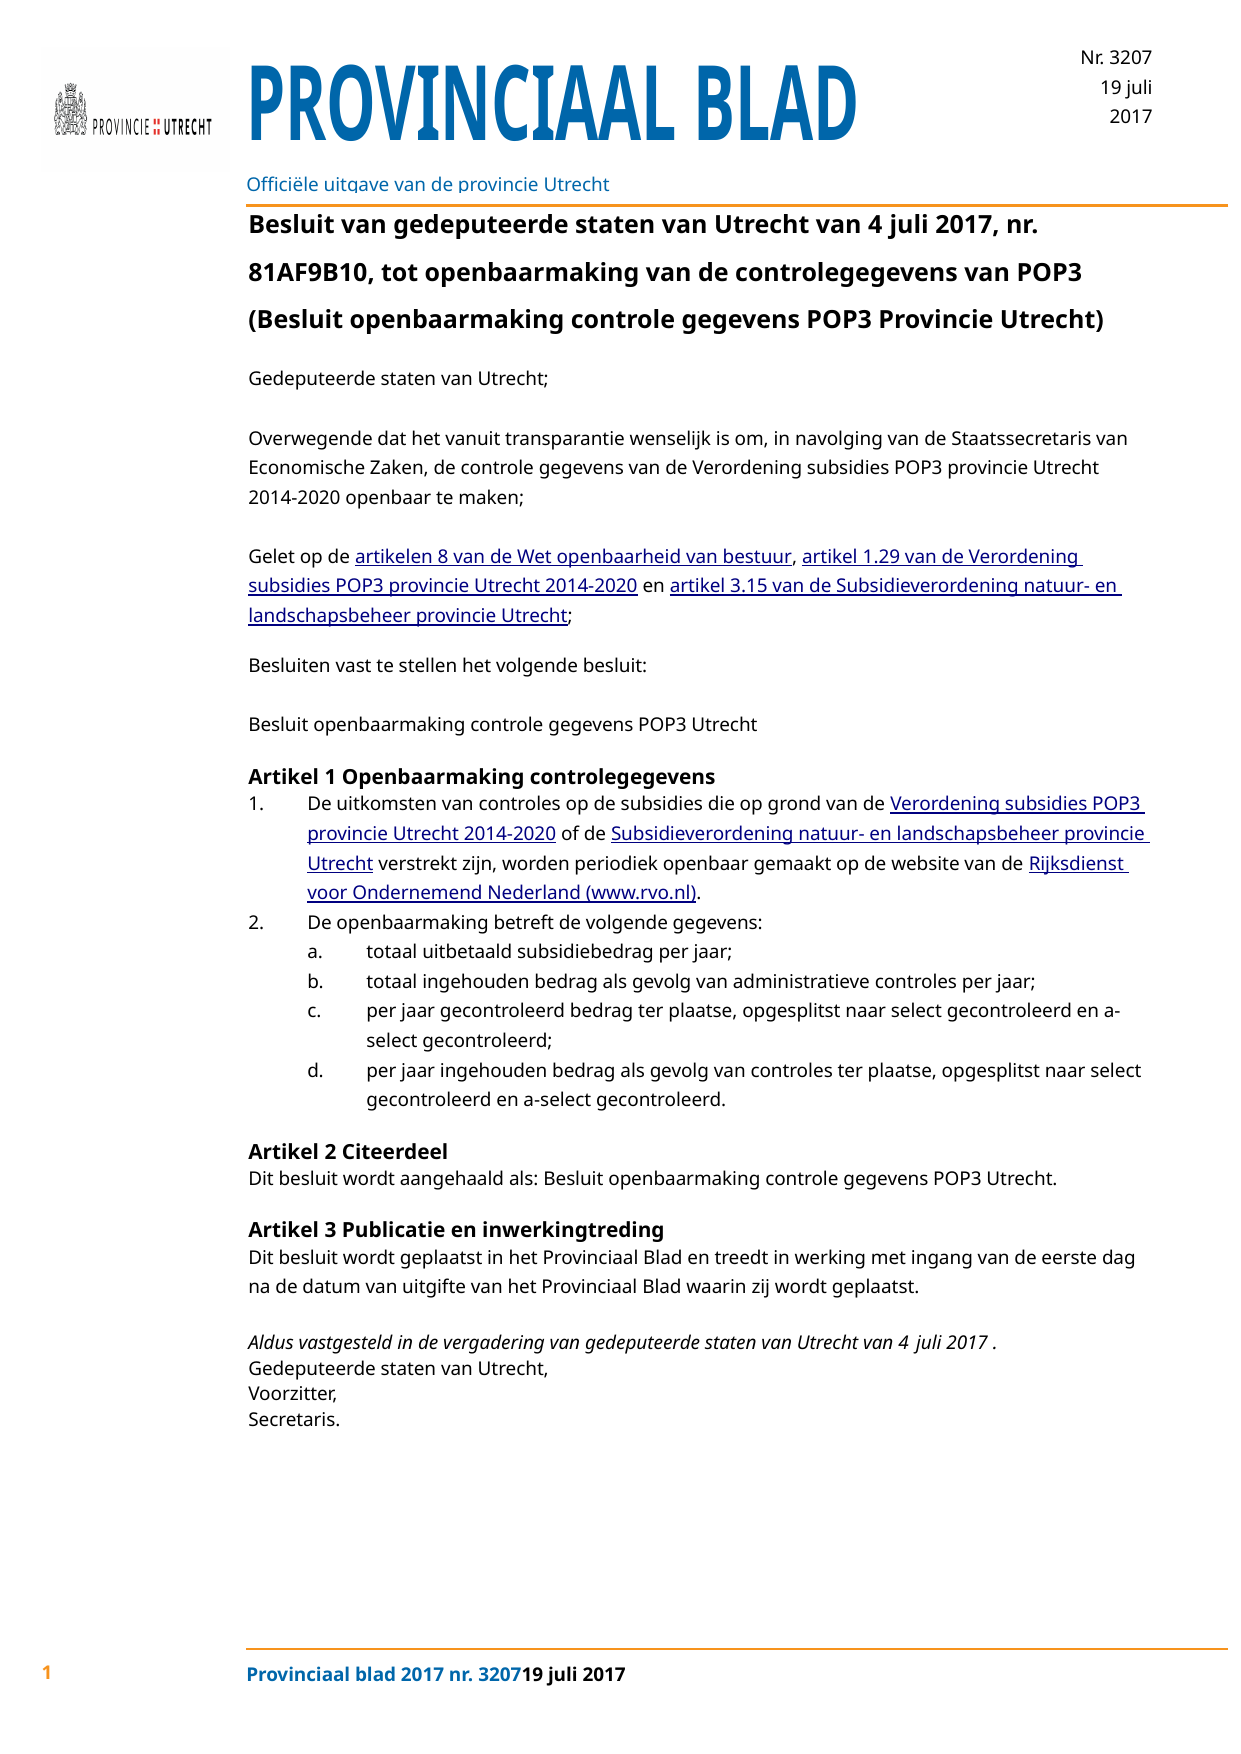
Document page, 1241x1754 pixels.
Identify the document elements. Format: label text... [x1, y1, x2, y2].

list totaal ingehouden bedrag als gevolg van administratieve controles per jaar; [307, 968, 1152, 994]
text Dit besluit wordt geplaatst in het Provinciaal Blad en treedt in werking met ingang van de eerste dag na de datum van uitgifte van het Provinciaal Blad waarin zij wordt geplaatst. [248, 1244, 1152, 1299]
list De uitkomsten van controles op de subsidies die op grond van de Verordening subsidies POP3 provincie Utrecht 2014-2020 of de Subsidieverordening natuur- en landschapsbeheer provincie Utrecht verstrekt zijn, worden periodiek openbaar gemaakt op de website van de Rijksdienst voor Ondernemend Nederland (www.rvo.nl). [248, 791, 1152, 905]
text Overwegende dat het vanuit transparantie wenselijk is om, in navolging van de Staatssecretaris van Economische Zaken, de controle gegevens van de Verordening subsidies POP3 provincie Utrecht 2014-2020 openbaar te maken; [248, 425, 1152, 509]
list De openbaarmaking betreft de volgende gegevens: [248, 909, 1152, 934]
text Gedeputeerde staten van Utrecht, [248, 1355, 1152, 1380]
text Voorzitter, [248, 1380, 1152, 1406]
list per jaar ingehouden bedrag als gevolg van controles ter plaatse, opgesplitst naar select gecontroleerd en a-select gecontroleerd. [307, 1057, 1152, 1112]
text Besluit openbaarmaking controle gegevens POP3 Utrecht [248, 712, 1152, 737]
text Artikel 2 Citeerdeel [248, 1137, 1152, 1165]
list totaal uitbetaald subsidiebedrag per jaar; [307, 938, 1152, 964]
text Secretaris. [248, 1406, 1152, 1432]
text Artikel 1 Openbaarmaking controlegegevens [248, 762, 1152, 791]
list per jaar gecontroleerd bedrag ter plaatse, opgesplitst naar select gecontroleerd en a-select gecontroleerd; [307, 998, 1152, 1053]
text Gedeputeerde staten van Utrecht; [248, 366, 1152, 391]
picture [41, 47, 231, 172]
text Artikel 3 Publicatie en inwerkingtreding [248, 1216, 1152, 1244]
text Besluiten vast te stellen het volgende besluit: [248, 652, 1152, 678]
text Aldus vastgesteld in de vergadering van gedeputeerde staten van Utrecht van 4 juli 2017 . [248, 1329, 1152, 1355]
text Besluit van gedeputeerde staten van Utrecht van 4 juli 2017, nr. 81AF9B10, tot openbaarmaking van de controlegegevens van POP3 (Besluit openbaarmaking controle gegevens POP3 Provincie Utrecht) [248, 207, 1152, 336]
text Gelet op de artikelen 8 van de Wet openbaarheid van bestuur, artikel 1.29 van de Verordening subsidies POP3 provincie Utrecht 2014-2020 en artikel 3.15 van de Subsidieverordening natuur- en landschapsbeheer provincie Utrecht; [248, 543, 1152, 628]
text Dit besluit wordt aangehaald als: Besluit openbaarmaking controle gegevens POP3 Utrecht. [248, 1165, 1152, 1191]
